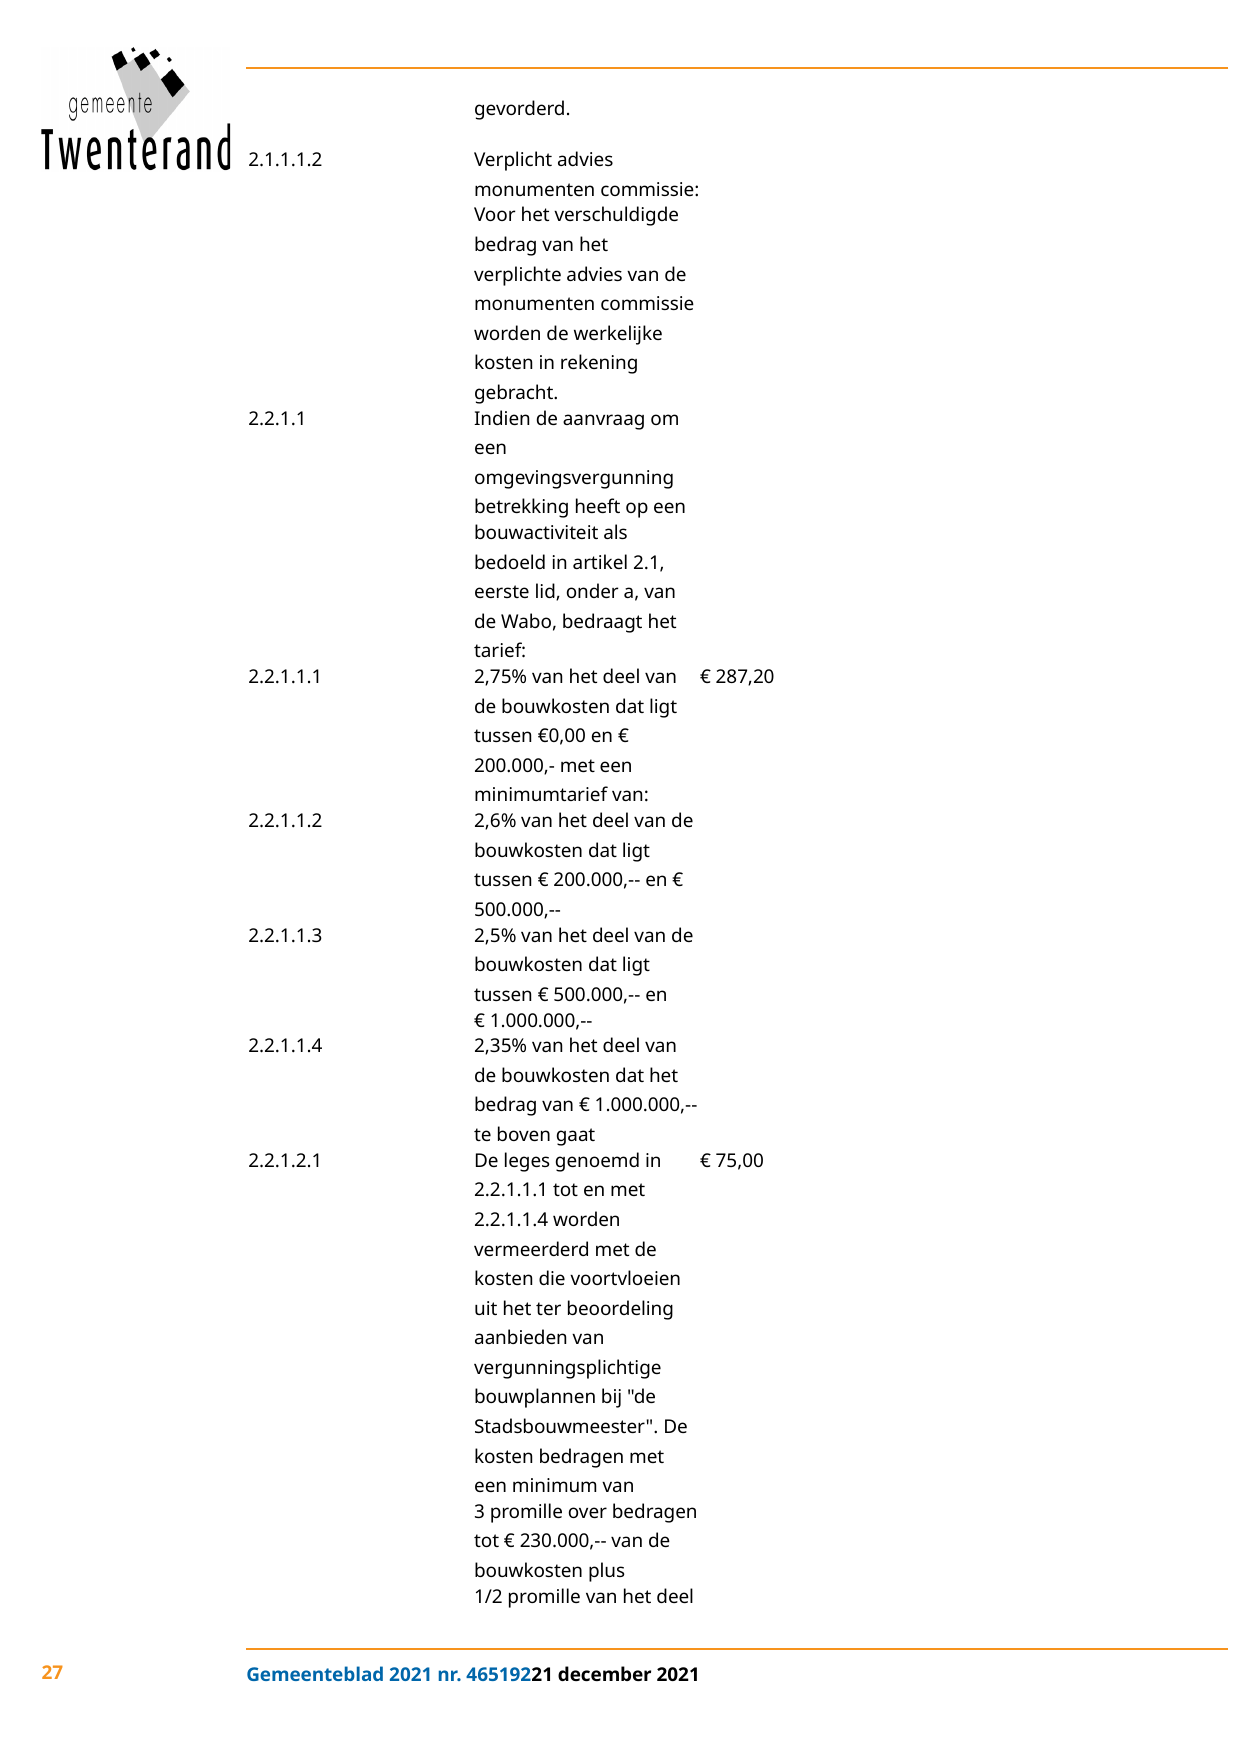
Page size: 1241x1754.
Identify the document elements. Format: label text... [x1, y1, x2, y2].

picture [41, 47, 231, 172]
table_cell [700, 202, 926, 405]
table_cell [248, 121, 474, 146]
table_cell [700, 1583, 926, 1609]
table_cell 1/2 promille van het deel [474, 1583, 700, 1609]
table_cell € 1.000.000,-- [474, 1007, 700, 1032]
table_cell [248, 95, 474, 121]
table_cell 2.2.1.2.1 [248, 1147, 474, 1609]
table_cell 2,6% van het deel van de bouwkosten dat ligt tussen € 200.000,-- en € 500.000,-- [474, 808, 700, 922]
table_cell [700, 146, 926, 202]
table_cell € 75,00 [700, 1147, 926, 1498]
table_cell [700, 1007, 926, 1032]
table_cell [700, 922, 926, 1007]
table_cell bouwactiviteit als bedoeld in artikel 2.1, eerste lid, onder a, van de Wabo, bedraagt het tarief: [474, 519, 700, 663]
table_cell De leges genoemd in 2.2.1.1.1 tot en met 2.2.1.1.4 worden vermeerderd met de kosten die voortvloeien uit het ter beoordeling aanbieden van vergunningsplichtige bouwplannen bij "de Stadsbouwmeester". De kosten bedragen met een minimum van [474, 1147, 700, 1498]
table_cell [700, 1033, 926, 1147]
table_cell 2,35% van het deel van de bouwkosten dat het bedrag van € 1.000.000,-- te boven gaat [474, 1033, 700, 1147]
table_cell 2.2.1.1.4 [248, 1033, 474, 1147]
table_cell [474, 121, 700, 146]
table_cell Indien de aanvraag om een omgevingsvergunning betrekking heeft op een [474, 405, 700, 519]
table_cell [700, 95, 926, 121]
table_cell 2.2.1.1.2 [248, 808, 474, 922]
table_cell 2,5% van het deel van de bouwkosten dat ligt tussen € 500.000,-- en [474, 922, 700, 1007]
table_cell [700, 1498, 926, 1583]
table_cell [700, 808, 926, 922]
table_cell [700, 405, 926, 519]
table_cell 2,75% van het deel van de bouwkosten dat ligt tussen €0,00 en € 200.000,- met een minimumtarief van: [474, 663, 700, 807]
table_cell [700, 121, 926, 146]
table_cell gevorderd. [474, 95, 700, 121]
table_cell € 287,20 [700, 663, 926, 807]
table_cell 2.2.1.1.1 [248, 663, 474, 807]
table_cell 3 promille over bedragen tot € 230.000,-- van de bouwkosten plus [474, 1498, 700, 1583]
table_cell 2.2.1.1 [248, 405, 474, 663]
table_cell Verplicht advies monumenten commissie: [474, 146, 700, 202]
table_cell Voor het verschuldigde bedrag van het verplichte advies van de monumenten commissie worden de werkelijke kosten in rekening gebracht. [474, 202, 700, 405]
table_cell [700, 519, 926, 663]
table_cell 2.1.1.1.2 [248, 146, 474, 405]
table_cell 2.2.1.1.3 [248, 922, 474, 1032]
